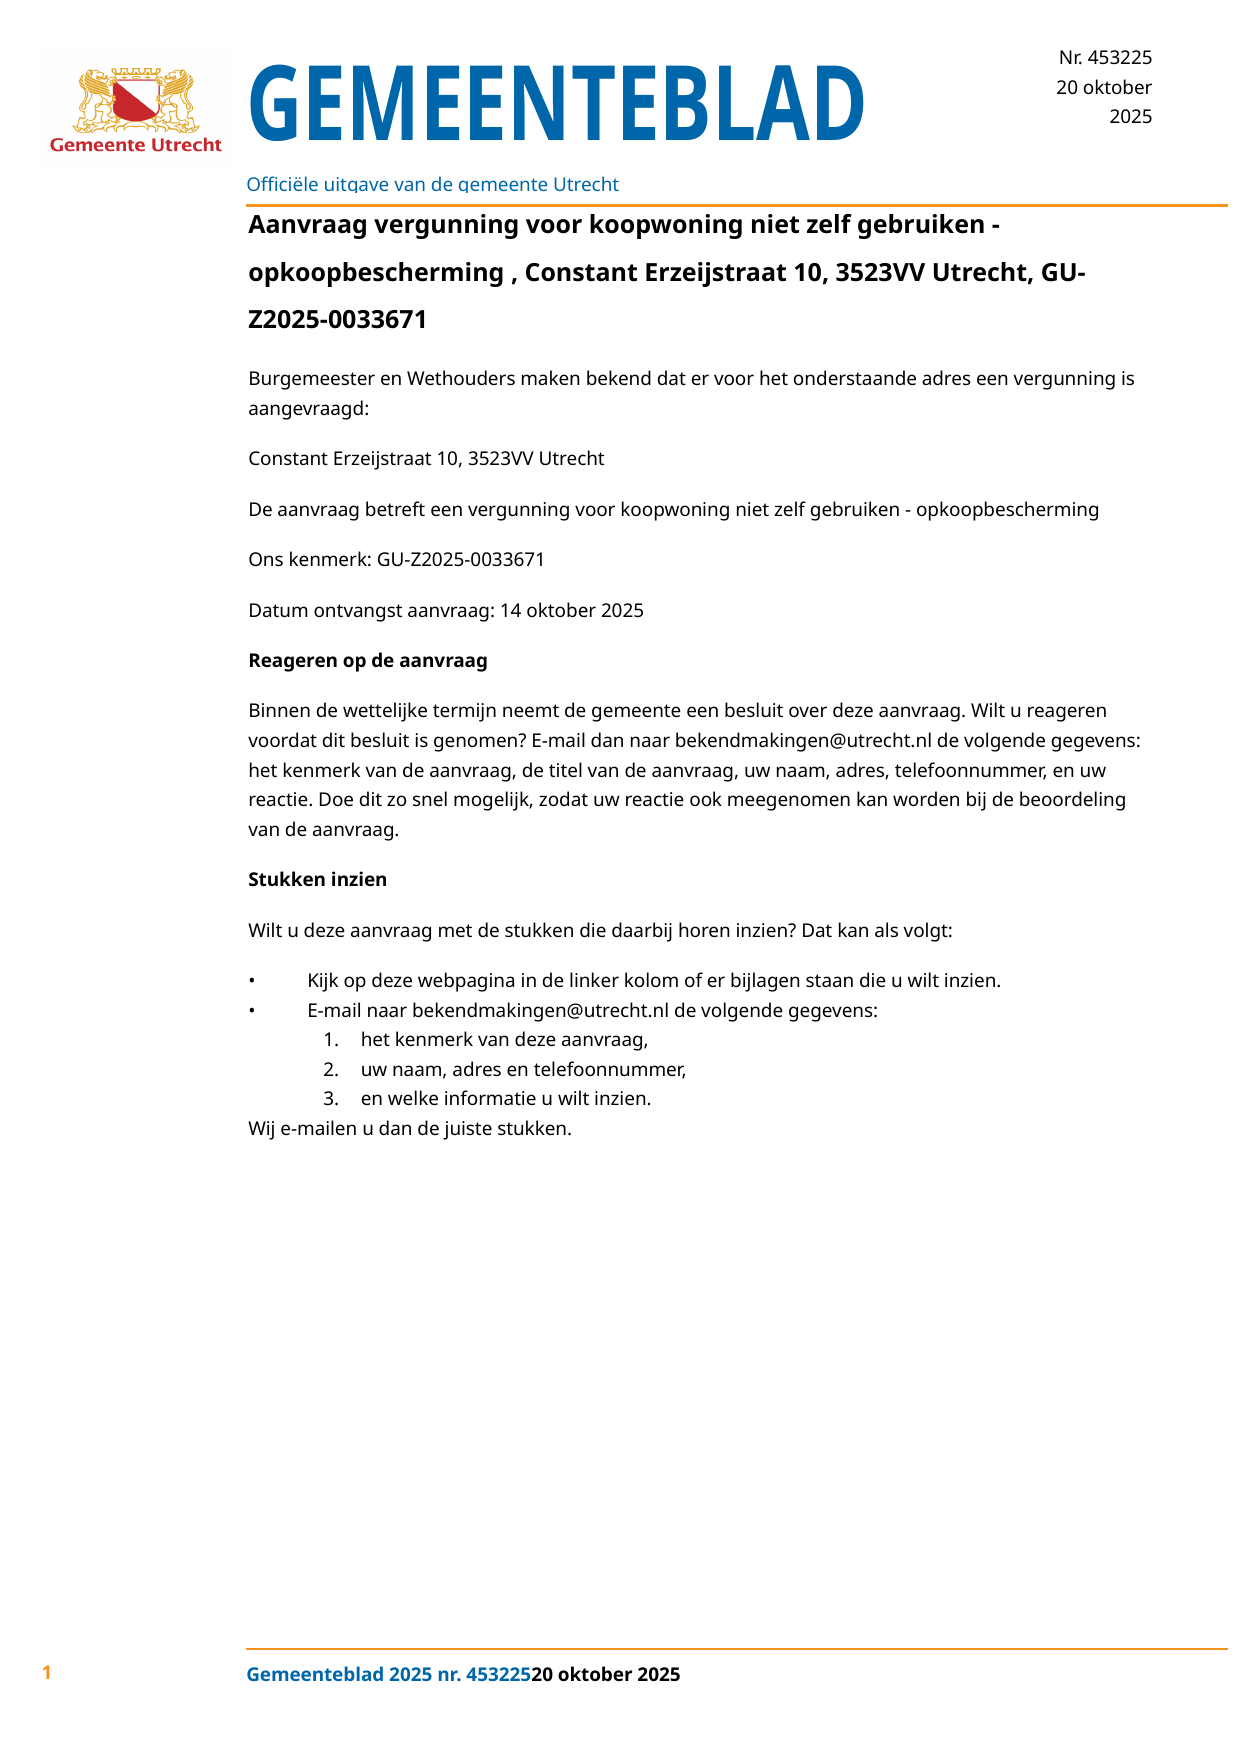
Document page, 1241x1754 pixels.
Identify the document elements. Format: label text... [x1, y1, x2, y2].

text Aanvraag vergunning voor koopwoning niet zelf gebruiken - opkoopbescherming , Constant Erzeijstraat 10, 3523VV Utrecht, GU-Z2025-0033671 [248, 207, 1152, 336]
text Reageren op de aanvraag [248, 647, 1152, 673]
text Constant Erzeijstraat 10, 3523VV Utrecht [248, 446, 1152, 471]
text Binnen de wettelijke termijn neemt de gemeente een besluit over deze aanvraag. Wilt u reageren voordat dit besluit is genomen? E-mail dan naar bekendmakingen@utrecht.nl de volgende gegevens: het kenmerk van de aanvraag, de titel van de aanvraag, uw naam, adres, telefoonnummer, en uw reactie. Doe dit zo snel mogelijk, zodat uw reactie ook meegenomen kan worden bij de beoordeling van de aanvraag. [248, 698, 1152, 842]
list E-mail naar bekendmakingen@utrecht.nl de volgende gegevens: [248, 997, 1152, 1022]
text Ons kenmerk: GU-Z2025-0033671 [248, 546, 1152, 572]
text Datum ontvangst aanvraag: 14 oktober 2025 [248, 597, 1152, 622]
text De aanvraag betreft een vergunning voor koopwoning niet zelf gebruiken - opkoopbescherming [248, 496, 1152, 522]
text Stukken inzien [248, 866, 1152, 892]
picture [41, 47, 231, 172]
text Wij e-mailen u dan de juiste stukken. [248, 1115, 1152, 1141]
list het kenmerk van deze aanvraag, [323, 1026, 1152, 1052]
text Wilt u deze aanvraag met de stukken die daarbij horen inzien? Dat kan als volgt: [248, 917, 1152, 942]
text Burgemeester en Wethouders maken bekend dat er voor het onderstaande adres een vergunning is aangevraagd: [248, 366, 1152, 421]
list Kijk op deze webpagina in de linker kolom of er bijlagen staan die u wilt inzien. [248, 967, 1152, 993]
list uw naam, adres en telefoonnummer, [323, 1056, 1152, 1082]
list en welke informatie u wilt inzien. [323, 1086, 1152, 1111]
